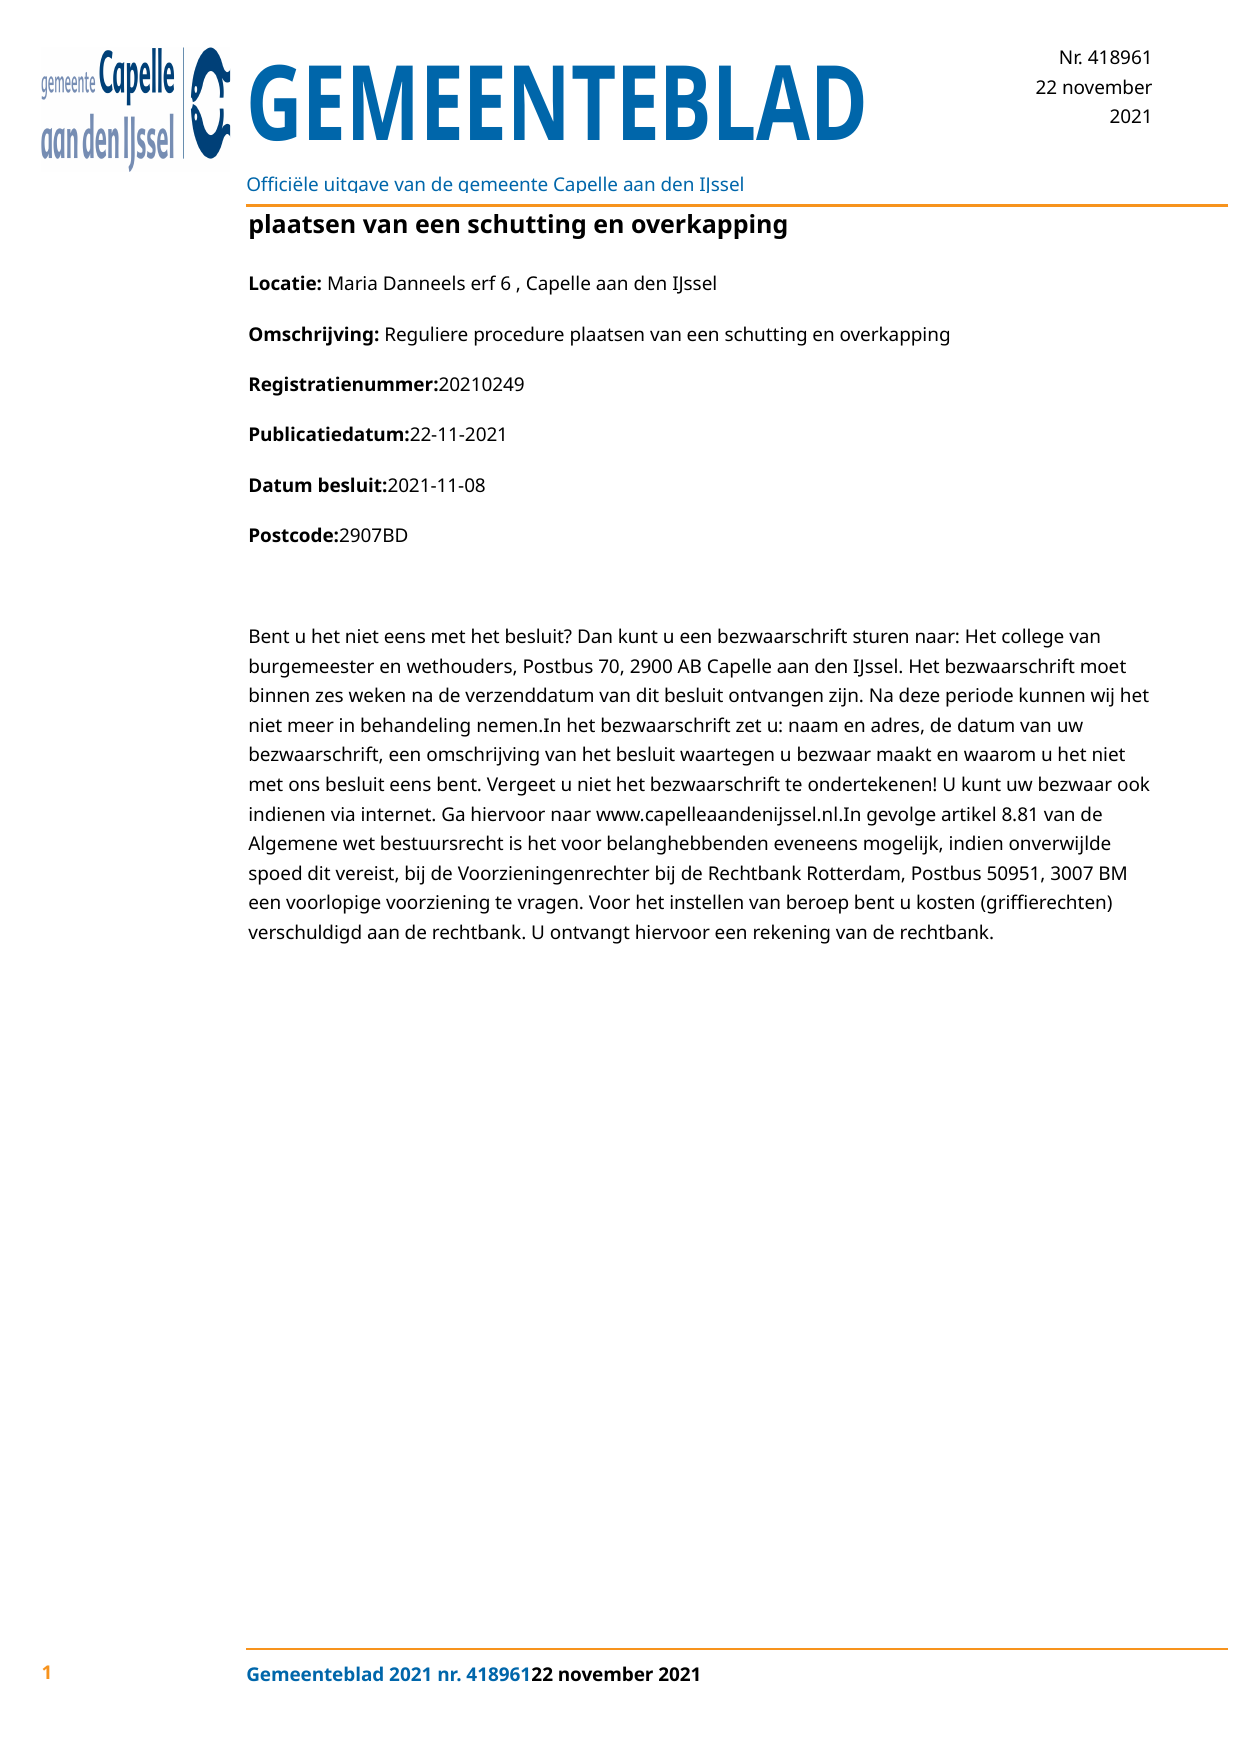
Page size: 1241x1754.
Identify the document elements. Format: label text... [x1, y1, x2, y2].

text Registratienummer:20210249 [248, 371, 1152, 397]
picture [41, 47, 231, 172]
text Publicatiedatum:22-11-2021 [248, 422, 1152, 447]
text plaatsen van een schutting en overkapping [248, 207, 1152, 241]
text Datum besluit:2021-11-08 [248, 472, 1152, 498]
text Postcode:2907BD [248, 522, 1152, 548]
text Bent u het niet eens met het besluit? Dan kunt u een bezwaarschrift sturen naar: Het college van burgemeester en wethouders, Postbus 70, 2900 AB Capelle aan den IJssel. Het bezwaarschrift moet binnen zes weken na de verzenddatum van dit besluit ontvangen zijn. Na deze periode kunnen wij het niet meer in behandeling nemen.In het bezwaarschrift zet u: naam en adres, de datum van uw bezwaarschrift, een omschrijving van het besluit waartegen u bezwaar maakt en waarom u het niet met ons besluit eens bent. Vergeet u niet het bezwaarschrift te ondertekenen! U kunt uw bezwaar ook indienen via internet. Ga hiervoor naar www.capelleaandenijssel.nl.In gevolge artikel 8.81 van de Algemene wet bestuursrecht is het voor belanghebbenden eveneens mogelijk, indien onverwijlde spoed dit vereist, bij de Voorzieningenrechter bij de Rechtbank Rotterdam, Postbus 50951, 3007 BM een voorlopige voorziening te vragen. Voor het instellen van beroep bent u kosten (griffierechten) verschuldigd aan de rechtbank. U ontvangt hiervoor een rekening van de rechtbank. [248, 623, 1152, 945]
text Omschrijving: Reguliere procedure plaatsen van een schutting en overkapping [248, 321, 1152, 346]
text Locatie: Maria Danneels erf 6 , Capelle aan den IJssel [248, 270, 1152, 296]
